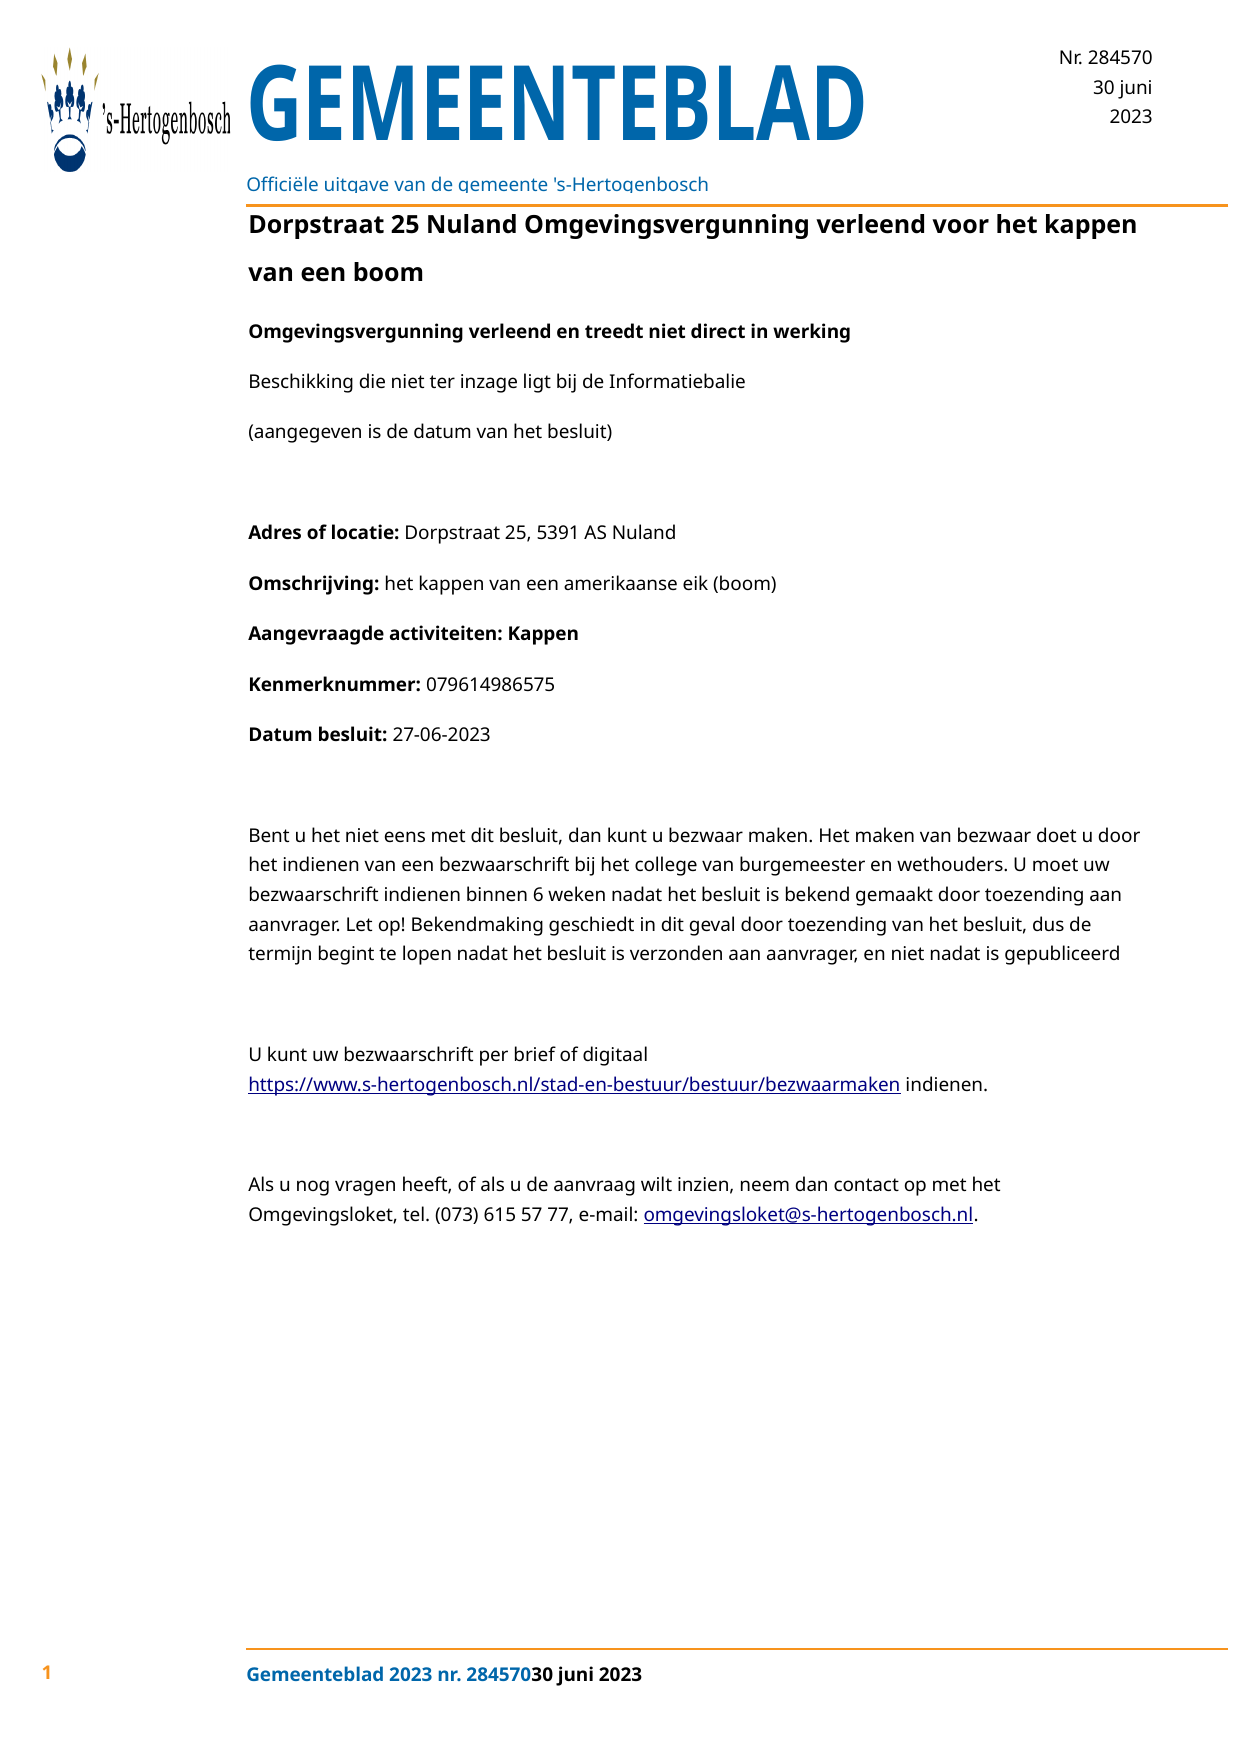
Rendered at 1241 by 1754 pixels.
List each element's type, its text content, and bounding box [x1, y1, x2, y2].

text Adres of locatie: Dorpstraat 25, 5391 AS Nuland [248, 519, 1152, 545]
text Beschikking die niet ter inzage ligt bij de Informatiebalie [248, 368, 1152, 394]
text Bent u het niet eens met dit besluit, dan kunt u bezwaar maken. Het maken van bezwaar doet u door het indienen van een bezwaarschrift bij het college van burgemeester en wethouders. U moet uw bezwaarschrift indienen binnen 6 weken nadat het besluit is bekend gemaakt door toezending aan aanvrager. Let op! Bekendmaking geschiedt in dit geval door toezending van het besluit, dus de termijn begint te lopen nadat het besluit is verzonden aan aanvrager, en niet nadat is gepubliceerd [248, 822, 1152, 966]
text Als u nog vragen heeft, of als u de aanvraag wilt inzien, neem dan contact op met het Omgevingsloket, tel. (073) 615 57 77, e-mail: omgevingsloket@s-hertogenbosch.nl. [248, 1172, 1152, 1227]
picture [41, 47, 231, 172]
text Datum besluit: 27-06-2023 [248, 721, 1152, 747]
text Dorpstraat 25 Nuland Omgevingsvergunning verleend voor het kappen van een boom [248, 207, 1152, 288]
text Kenmerknummer: 079614986575 [248, 671, 1152, 697]
text U kunt uw bezwaarschrift per brief of digitaal https://www.s-hertogenbosch.nl/stad-en-bestuur/bestuur/bezwaarmaken indienen. [248, 1041, 1152, 1097]
text (aangegeven is de datum van het besluit) [248, 419, 1152, 444]
text Omgevingsvergunning verleend en treedt niet direct in werking [248, 318, 1152, 344]
text Omschrijving: het kappen van een amerikaanse eik (boom) [248, 570, 1152, 596]
text Aangevraagde activiteiten: Kappen [248, 620, 1152, 646]
